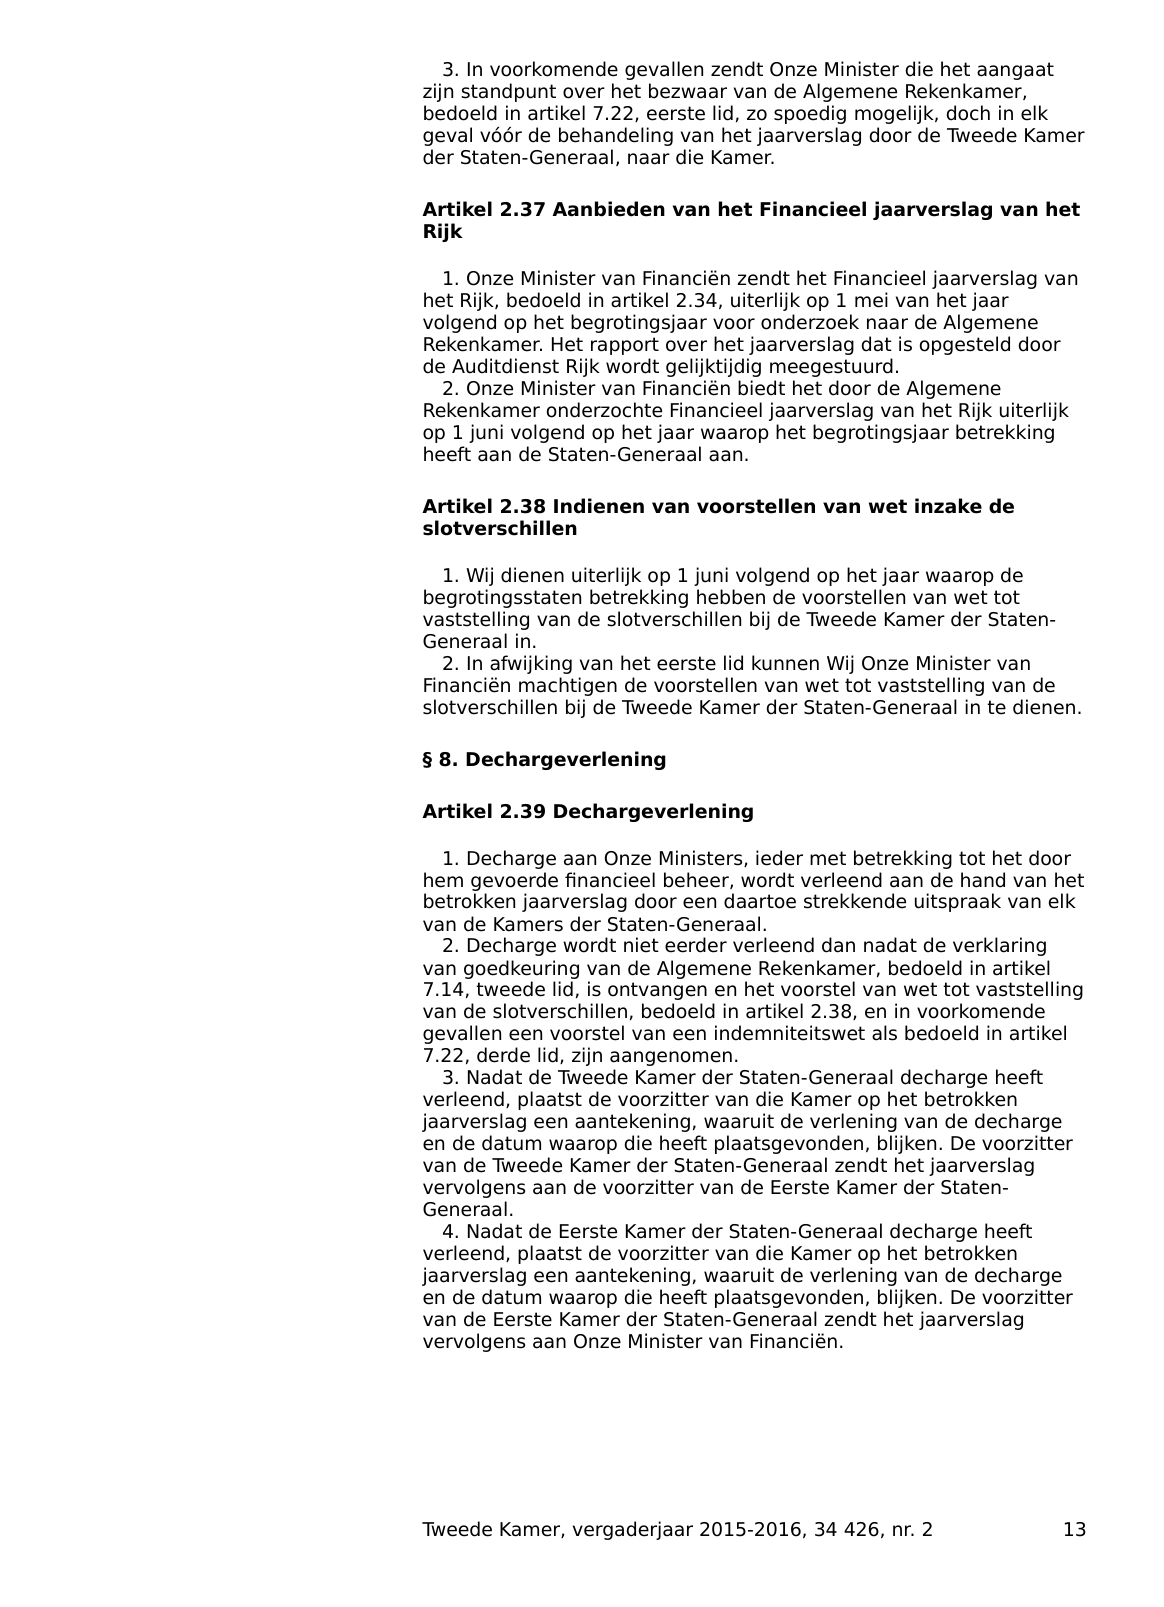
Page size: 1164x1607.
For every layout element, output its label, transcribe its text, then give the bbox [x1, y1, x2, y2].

text 2. In afwijking van het eerste lid kunnen Wij Onze Minister van Financiën machtigen de voorstellen van wet tot vaststelling van de slotverschillen bij de Tweede Kamer der Staten-Generaal in te dienen. [422, 653, 1087, 718]
subtitle § 8. Dechargeverlening [422, 748, 1087, 771]
subtitle Artikel 2.37 Aanbieden van het Financieel jaarverslag van het Rijk [422, 199, 1087, 243]
text 3. In voorkomende gevallen zendt Onze Minister die het aangaat zijn standpunt over het bezwaar van de Algemene Rekenkamer, bedoeld in artikel 7.22, eerste lid, zo spoedig mogelijk, doch in elk geval vóór de behandeling van het jaarverslag door de Tweede Kamer der Staten-Generaal, naar die Kamer. [422, 59, 1087, 169]
subtitle Artikel 2.39 Dechargeverlening [422, 801, 1087, 822]
text 3. Nadat de Tweede Kamer der Staten-Generaal decharge heeft verleend, plaatst de voorzitter van die Kamer op het betrokken jaarverslag een aantekening, waaruit de verlening van de decharge en de datum waarop die heeft plaatsgevonden, blijken. De voorzitter van de Tweede Kamer der Staten-Generaal zendt het jaarverslag vervolgens aan de voorzitter van de Eerste Kamer der Staten-Generaal. [422, 1067, 1087, 1221]
text 1. Wij dienen uiterlijk op 1 juni volgend op het jaar waarop de begrotingsstaten betrekking hebben de voorstellen van wet tot vaststelling van de slotverschillen bij de Tweede Kamer der Staten-Generaal in. [422, 565, 1087, 653]
text 1. Onze Minister van Financiën zendt het Financieel jaarverslag van het Rijk, bedoeld in artikel 2.34, uiterlijk op 1 mei van het jaar volgend op het begrotingsjaar voor onderzoek naar de Algemene Rekenkamer. Het rapport over het jaarverslag dat is opgesteld door de Auditdienst Rijk wordt gelijktijdig meegestuurd. [422, 268, 1087, 378]
text 1. Decharge aan Onze Ministers, ieder met betrekking tot het door hem gevoerde financieel beheer, wordt verleend aan de hand van het betrokken jaarverslag door een daartoe strekkende uitspraak van elk van de Kamers der Staten-Generaal. [422, 847, 1087, 935]
text 4. Nadat de Eerste Kamer der Staten-Generaal decharge heeft verleend, plaatst de voorzitter van die Kamer op het betrokken jaarverslag een aantekening, waaruit de verlening van de decharge en de datum waarop die heeft plaatsgevonden, blijken. De voorzitter van de Eerste Kamer der Staten-Generaal zendt het jaarverslag vervolgens aan Onze Minister van Financiën. [422, 1221, 1087, 1353]
text 2. Onze Minister van Financiën biedt het door de Algemene Rekenkamer onderzochte Financieel jaarverslag van het Rijk uiterlijk op 1 juni volgend op het jaar waarop het begrotingsjaar betrekking heeft aan de Staten-Generaal aan. [422, 378, 1087, 466]
text 2. Decharge wordt niet eerder verleend dan nadat de verklaring van goedkeuring van de Algemene Rekenkamer, bedoeld in artikel 7.14, tweede lid, is ontvangen en het voorstel van wet tot vaststelling van de slotverschillen, bedoeld in artikel 2.38, en in voorkomende gevallen een voorstel van een indemniteitswet als bedoeld in artikel 7.22, derde lid, zijn aangenomen. [422, 935, 1087, 1067]
subtitle Artikel 2.38 Indienen van voorstellen van wet inzake de slotverschillen [422, 496, 1087, 540]
